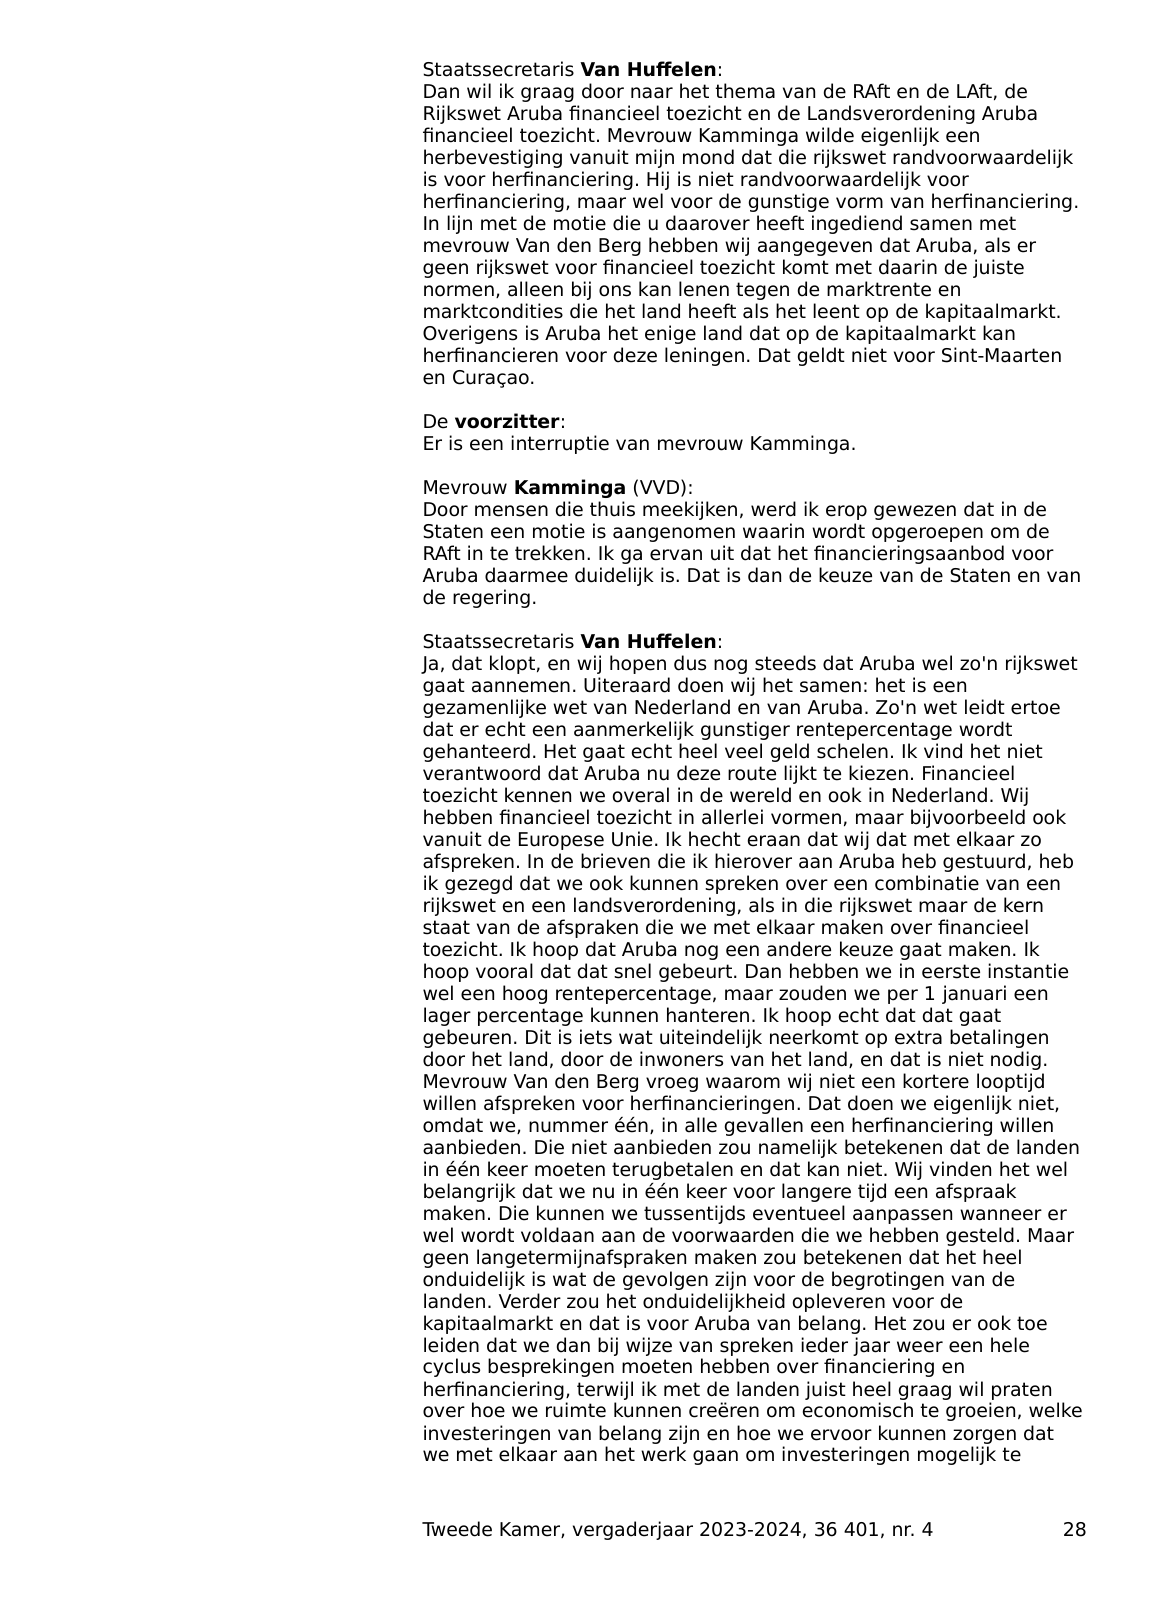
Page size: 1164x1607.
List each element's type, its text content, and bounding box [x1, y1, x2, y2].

text Dan wil ik graag door naar het thema van de RAft en de LAft, de Rijkswet Aruba financieel toezicht en de Landsverordening Aruba financieel toezicht. Mevrouw Kamminga wilde eigenlijk een herbevestiging vanuit mijn mond dat die rijkswet randvoorwaardelijk is voor herfinanciering. Hij is niet randvoorwaardelijk voor herfinanciering, maar wel voor de gunstige vorm van herfinanciering. In lijn met de motie die u daarover heeft ingediend samen met mevrouw Van den Berg hebben wij aangegeven dat Aruba, als er geen rijkswet voor financieel toezicht komt met daarin de juiste normen, alleen bij ons kan lenen tegen de marktrente en marktcondities die het land heeft als het leent op de kapitaalmarkt. Overigens is Aruba het enige land dat op de kapitaalmarkt kan herfinancieren voor deze leningen. Dat geldt niet voor Sint-Maarten en Curaçao. [422, 81, 1087, 389]
text Staatssecretaris Van Huffelen: [422, 59, 1087, 81]
text Mevrouw Van den Berg vroeg waarom wij niet een kortere looptijd willen afspreken voor herfinancieringen. Dat doen we eigenlijk niet, omdat we, nummer één, in alle gevallen een herfinanciering willen aanbieden. Die niet aanbieden zou namelijk betekenen dat de landen in één keer moeten terugbetalen en dat kan niet. Wij vinden het wel belangrijk dat we nu in één keer voor langere tijd een afspraak maken. Die kunnen we tussentijds eventueel aanpassen wanneer er wel wordt voldaan aan de voorwaarden die we hebben gesteld. Maar geen langetermijnafspraken maken zou betekenen dat het heel onduidelijk is wat de gevolgen zijn voor de begrotingen van de landen. Verder zou het onduidelijkheid opleveren voor de kapitaalmarkt en dat is voor Aruba van belang. Het zou er ook toe leiden dat we dan bij wijze van spreken ieder jaar weer een hele cyclus besprekingen moeten hebben over financiering en herfinanciering, terwijl ik met de landen juist heel graag wil praten over hoe we ruimte kunnen creëren om economisch te groeien, welke investeringen van belang zijn en hoe we ervoor kunnen zorgen dat we met elkaar aan het werk gaan om investeringen mogelijk te [422, 1071, 1087, 1466]
text De voorzitter: [422, 411, 1087, 433]
text Mevrouw Kamminga (VVD): [422, 477, 1087, 499]
text Staatssecretaris Van Huffelen: [422, 631, 1087, 653]
text Er is een interruptie van mevrouw Kamminga. [422, 433, 1087, 455]
text Ja, dat klopt, en wij hopen dus nog steeds dat Aruba wel zo'n rijkswet gaat aannemen. Uiteraard doen wij het samen: het is een gezamenlijke wet van Nederland en van Aruba. Zo'n wet leidt ertoe dat er echt een aanmerkelijk gunstiger rentepercentage wordt gehanteerd. Het gaat echt heel veel geld schelen. Ik vind het niet verantwoord dat Aruba nu deze route lijkt te kiezen. Financieel toezicht kennen we overal in de wereld en ook in Nederland. Wij hebben financieel toezicht in allerlei vormen, maar bijvoorbeeld ook vanuit de Europese Unie. Ik hecht eraan dat wij dat met elkaar zo afspreken. In de brieven die ik hierover aan Aruba heb gestuurd, heb ik gezegd dat we ook kunnen spreken over een combinatie van een rijkswet en een landsverordening, als in die rijkswet maar de kern staat van de afspraken die we met elkaar maken over financieel toezicht. Ik hoop dat Aruba nog een andere keuze gaat maken. Ik hoop vooral dat dat snel gebeurt. Dan hebben we in eerste instantie wel een hoog rentepercentage, maar zouden we per 1 januari een lager percentage kunnen hanteren. Ik hoop echt dat dat gaat gebeuren. Dit is iets wat uiteindelijk neerkomt op extra betalingen door het land, door de inwoners van het land, en dat is niet nodig. [422, 653, 1087, 1071]
text Door mensen die thuis meekijken, werd ik erop gewezen dat in de Staten een motie is aangenomen waarin wordt opgeroepen om de RAft in te trekken. Ik ga ervan uit dat het financieringsaanbod voor Aruba daarmee duidelijk is. Dat is dan de keuze van de Staten en van de regering. [422, 499, 1087, 609]
